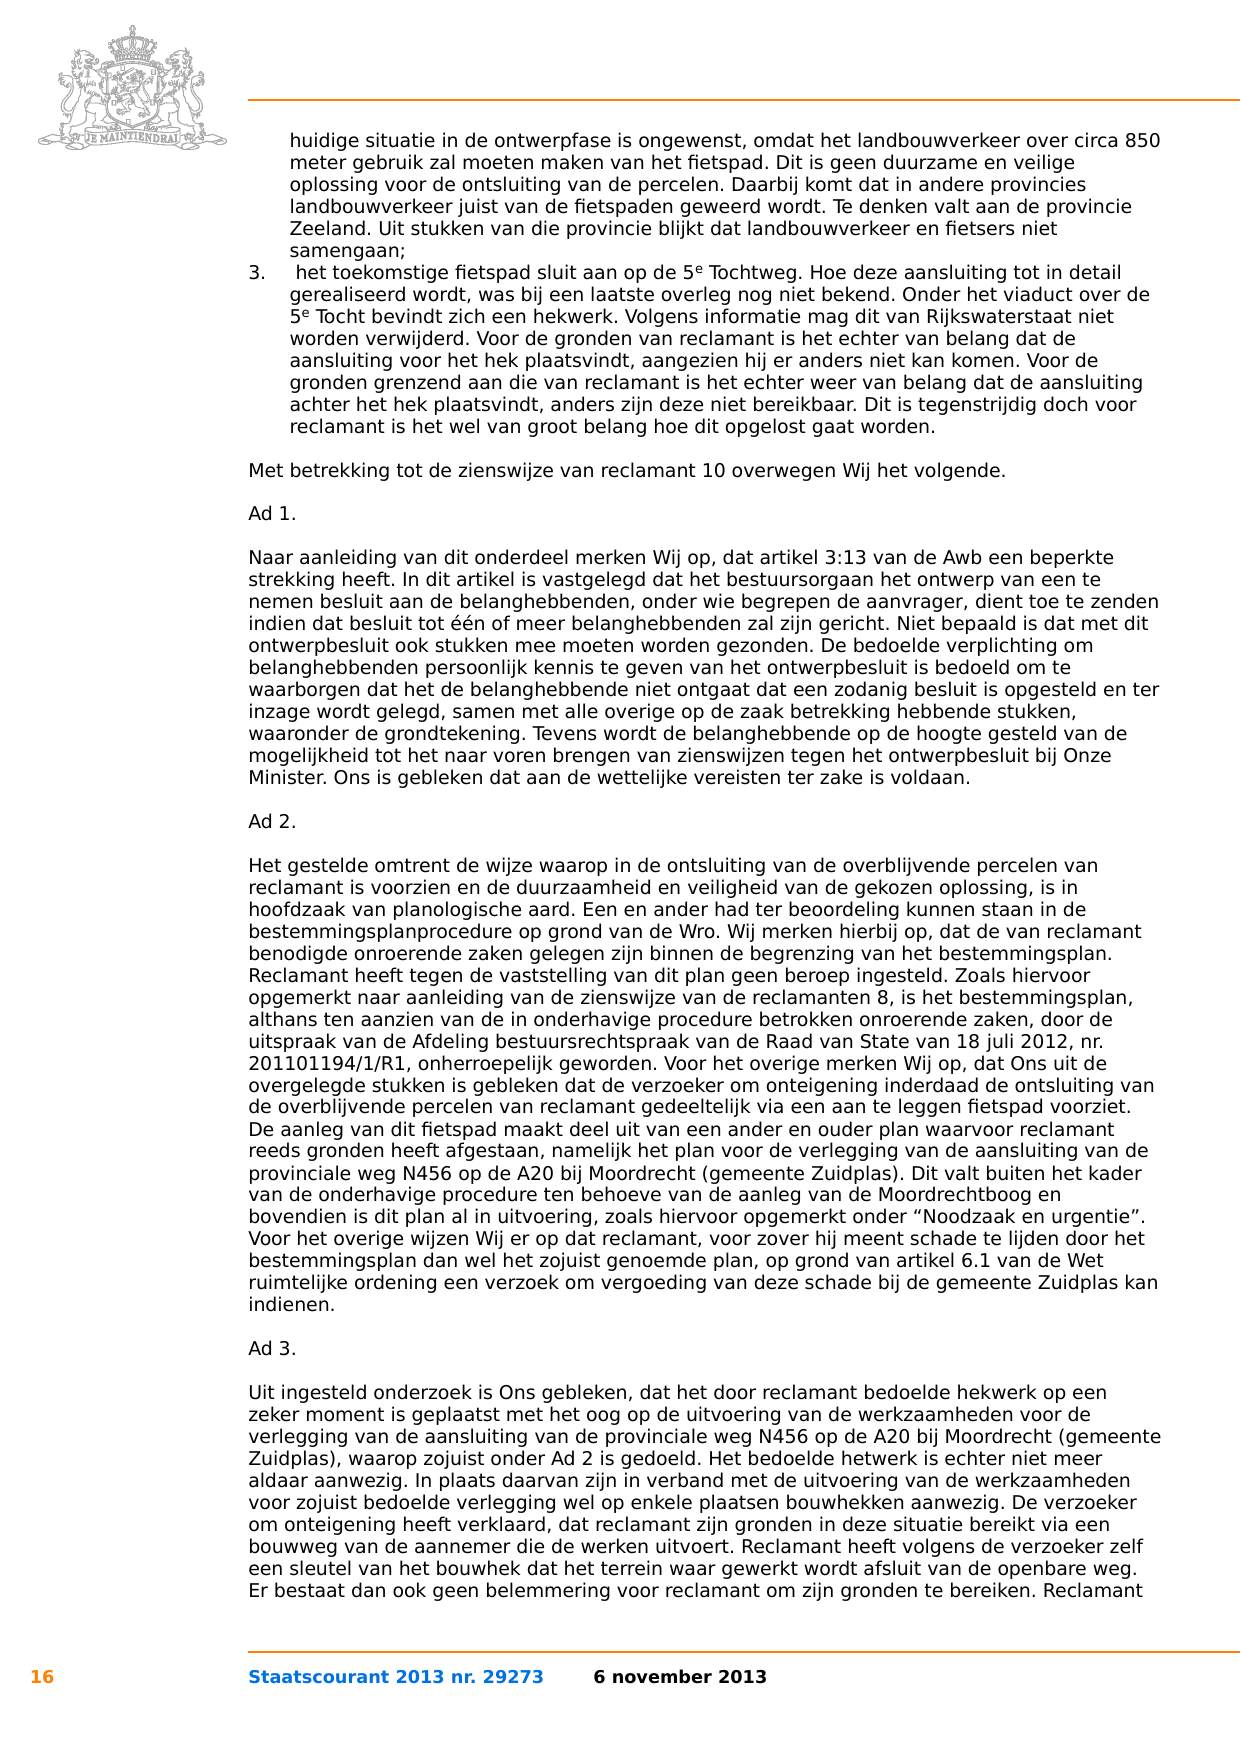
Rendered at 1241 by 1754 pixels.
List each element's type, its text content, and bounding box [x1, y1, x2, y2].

text Uit ingesteld onderzoek is Ons gebleken, dat het door reclamant bedoelde hekwerk op een zeker moment is geplaatst met het oog op de uitvoering van de werkzaamheden voor de verlegging van de aansluiting van de provinciale weg N456 op de A20 bij Moordrecht (gemeente Zuidplas), waarop zojuist onder Ad 2 is gedoeld. Het bedoelde hetwerk is echter niet meer aldaar aanwezig. In plaats daarvan zijn in verband met de uitvoering van de werkzaamheden voor zojuist bedoelde verlegging wel op enkele plaatsen bouwhekken aanwezig. De verzoeker om onteigening heeft verklaard, dat reclamant zijn gronden in deze situatie bereikt via een bouwweg van de aannemer die de werken uitvoert. Reclamant heeft volgens de verzoeker zelf een sleutel van het bouwhek dat het terrein waar gewerkt wordt afsluit van de openbare weg. Er bestaat dan ook geen belemmering voor reclamant om zijn gronden te bereiken. Reclamant [248, 1382, 1163, 1602]
text Het gestelde omtrent de wijze waarop in de ontsluiting van de overblijvende percelen van reclamant is voorzien en de duurzaamheid en veiligheid van de gekozen oplossing, is in hoofdzaak van planologische aard. Een en ander had ter beoordeling kunnen staan in de bestemmingsplanprocedure op grond van de Wro. Wij merken hierbij op, dat de van reclamant benodigde onroerende zaken gelegen zijn binnen de begrenzing van het bestemmingsplan. Reclamant heeft tegen de vaststelling van dit plan geen beroep ingesteld. Zoals hiervoor opgemerkt naar aanleiding van de zienswijze van de reclamanten 8, is het bestemmingsplan, althans ten aanzien van de in onderhavige procedure betrokken onroerende zaken, door de uitspraak van de Afdeling bestuursrechtspraak van de Raad van State van 18 juli 2012, nr. 201101194/1/R1, onherroepelijk geworden. Voor het overige merken Wij op, dat Ons uit de overgelegde stukken is gebleken dat de verzoeker om onteigening inderdaad de ontsluiting van de overblijvende percelen van reclamant gedeeltelijk via een aan te leggen fietspad voorziet. De aanleg van dit fietspad maakt deel uit van een ander en ouder plan waarvoor reclamant reeds gronden heeft afgestaan, namelijk het plan voor de verlegging van de aansluiting van de provinciale weg N456 op de A20 bij Moordrecht (gemeente Zuidplas). Dit valt buiten het kader van de onderhavige procedure ten behoeve van de aanleg van de Moordrechtboog en bovendien is dit plan al in uitvoering, zoals hiervoor opgemerkt onder “Noodzaak en urgentie”. Voor het overige wijzen Wij er op dat reclamant, voor zover hij meent schade te lijden door het bestemmingsplan dan wel het zojuist genoemde plan, op grond van artikel 6.1 van de Wet ruimtelijke ordening een verzoek om vergoeding van deze schade bij de gemeente Zuidplas kan indienen. [248, 855, 1163, 1316]
text Ad 3. [248, 1338, 1163, 1360]
text Ad 2. [248, 811, 1163, 833]
text Ad 1. [248, 503, 1163, 525]
picture [38, 25, 227, 150]
text Met betrekking tot de zienswijze van reclamant 10 overwegen Wij het volgende. [248, 459, 1163, 481]
text huidige situatie in de ontwerpfase is ongewenst, omdat het landbouwverkeer over circa 850 meter gebruik zal moeten maken van het fietspad. Dit is geen duurzame en veilige oplossing voor de ontsluiting van de percelen. Daarbij komt dat in andere provincies landbouwverkeer juist van de fietspaden geweerd wordt. Te denken valt aan de provincie Zeeland. Uit stukken van die provincie blijkt dat landbouwverkeer en fietsers niet samengaan; [248, 130, 1163, 262]
text Naar aanleiding van dit onderdeel merken Wij op, dat artikel 3:13 van de Awb een beperkte strekking heeft. In dit artikel is vastgelegd dat het bestuursorgaan het ontwerp van een te nemen besluit aan de belanghebbenden, onder wie begrepen de aanvrager, dient toe te zenden indien dat besluit tot één of meer belanghebbenden zal zijn gericht. Niet bepaald is dat met dit ontwerpbesluit ook stukken mee moeten worden gezonden. De bedoelde verplichting om belanghebbenden persoonlijk kennis te geven van het ontwerpbesluit is bedoeld om te waarborgen dat het de belanghebbende niet ontgaat dat een zodanig besluit is opgesteld en ter inzage wordt gelegd, samen met alle overige op de zaak betrekking hebbende stukken, waaronder de grondtekening. Tevens wordt de belanghebbende op de hoogte gesteld van de mogelijkheid tot het naar voren brengen van zienswijzen tegen het ontwerpbesluit bij Onze Minister. Ons is gebleken dat aan de wettelijke vereisten ter zake is voldaan. [248, 547, 1163, 789]
text 3. het toekomstige fietspad sluit aan op de 5e Tochtweg. Hoe deze aansluiting tot in detail gerealiseerd wordt, was bij een laatste overleg nog niet bekend. Onder het viaduct over de 5e Tocht bevindt zich een hekwerk. Volgens informatie mag dit van Rijkswaterstaat niet worden verwijderd. Voor de gronden van reclamant is het echter van belang dat de aansluiting voor het hek plaatsvindt, aangezien hij er anders niet kan komen. Voor de gronden grenzend aan die van reclamant is het echter weer van belang dat de aansluiting achter het hek plaatsvindt, anders zijn deze niet bereikbaar. Dit is tegenstrijdig doch voor reclamant is het wel van groot belang hoe dit opgelost gaat worden. [248, 262, 1163, 438]
